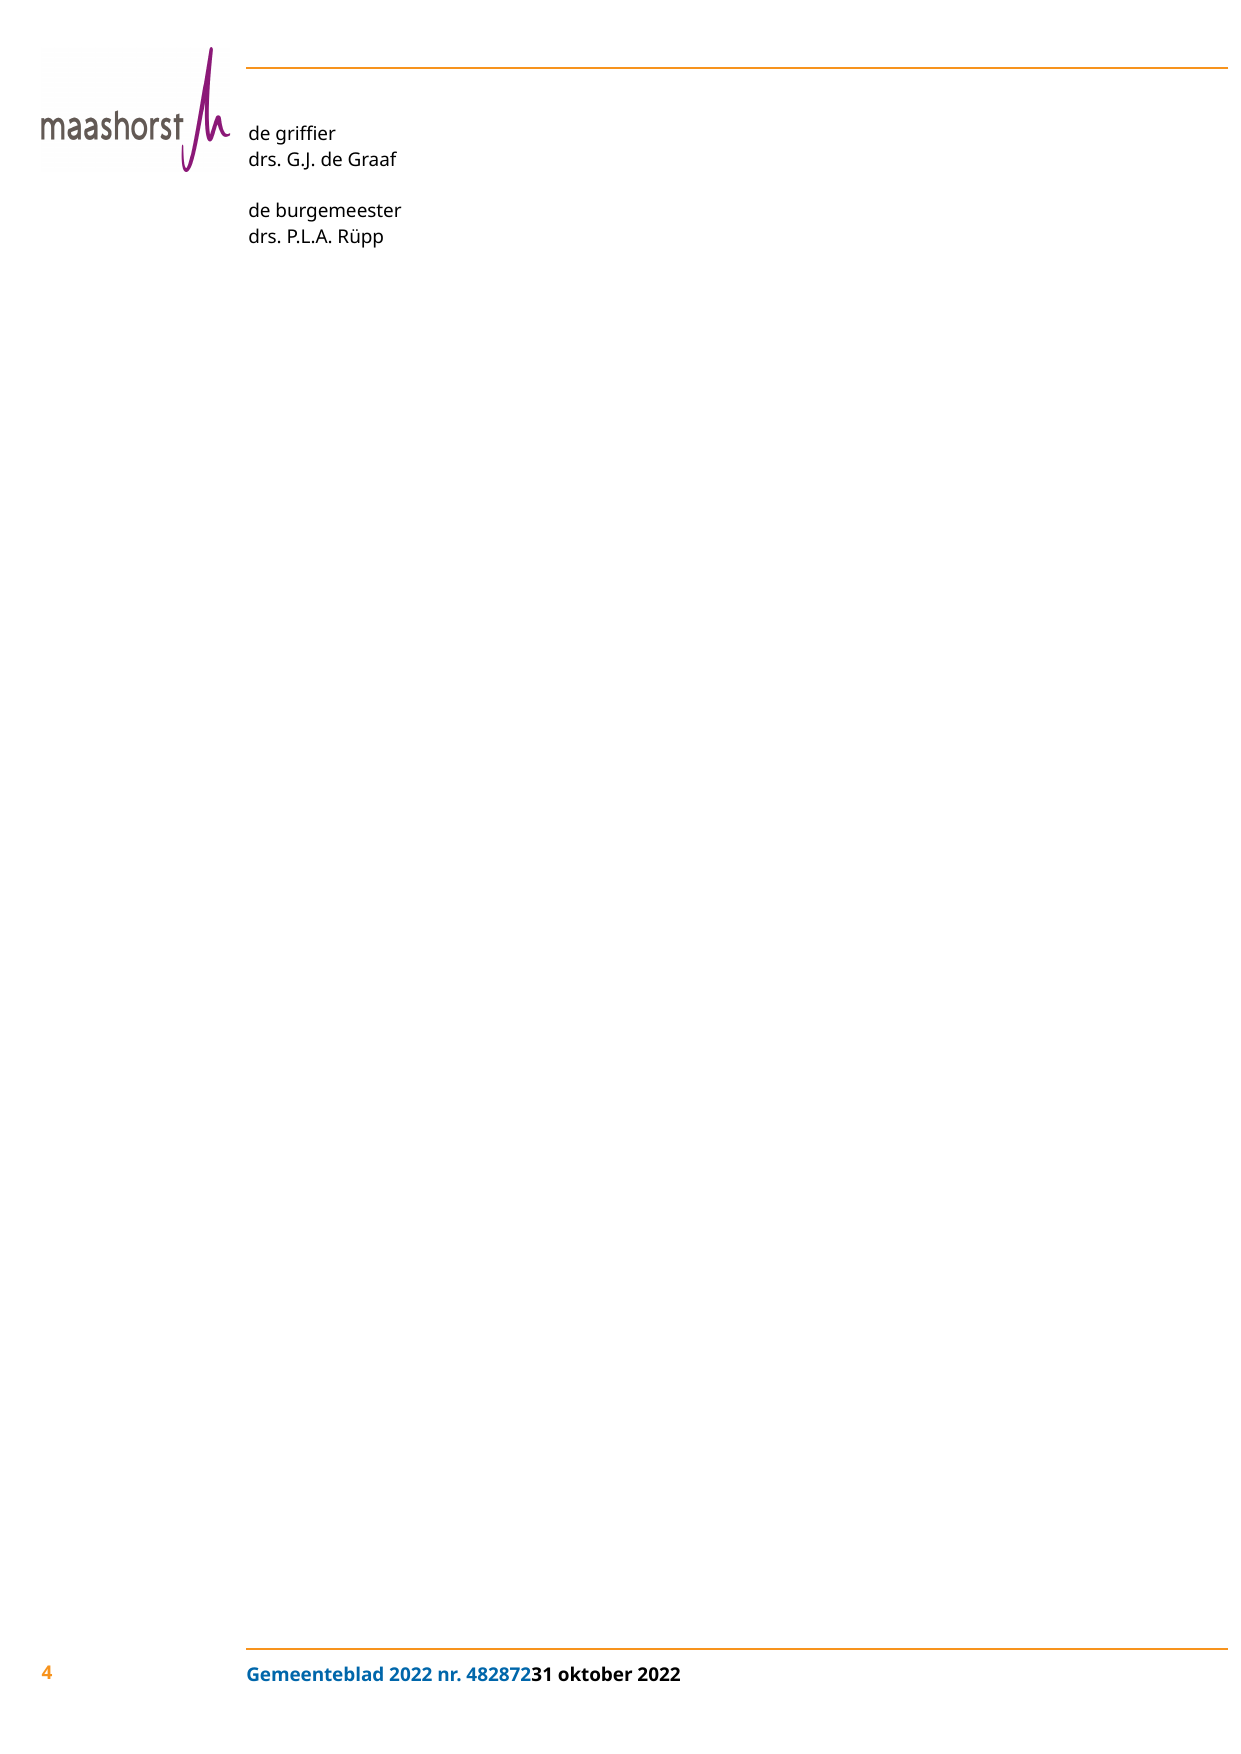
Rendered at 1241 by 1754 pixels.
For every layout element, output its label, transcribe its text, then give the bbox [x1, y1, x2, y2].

text de griffier [248, 121, 1152, 146]
picture [41, 47, 231, 172]
text drs. G.J. de Graaf [248, 146, 1152, 172]
text de burgemeester [248, 198, 1152, 223]
text drs. P.L.A. Rüpp [248, 223, 1152, 249]
